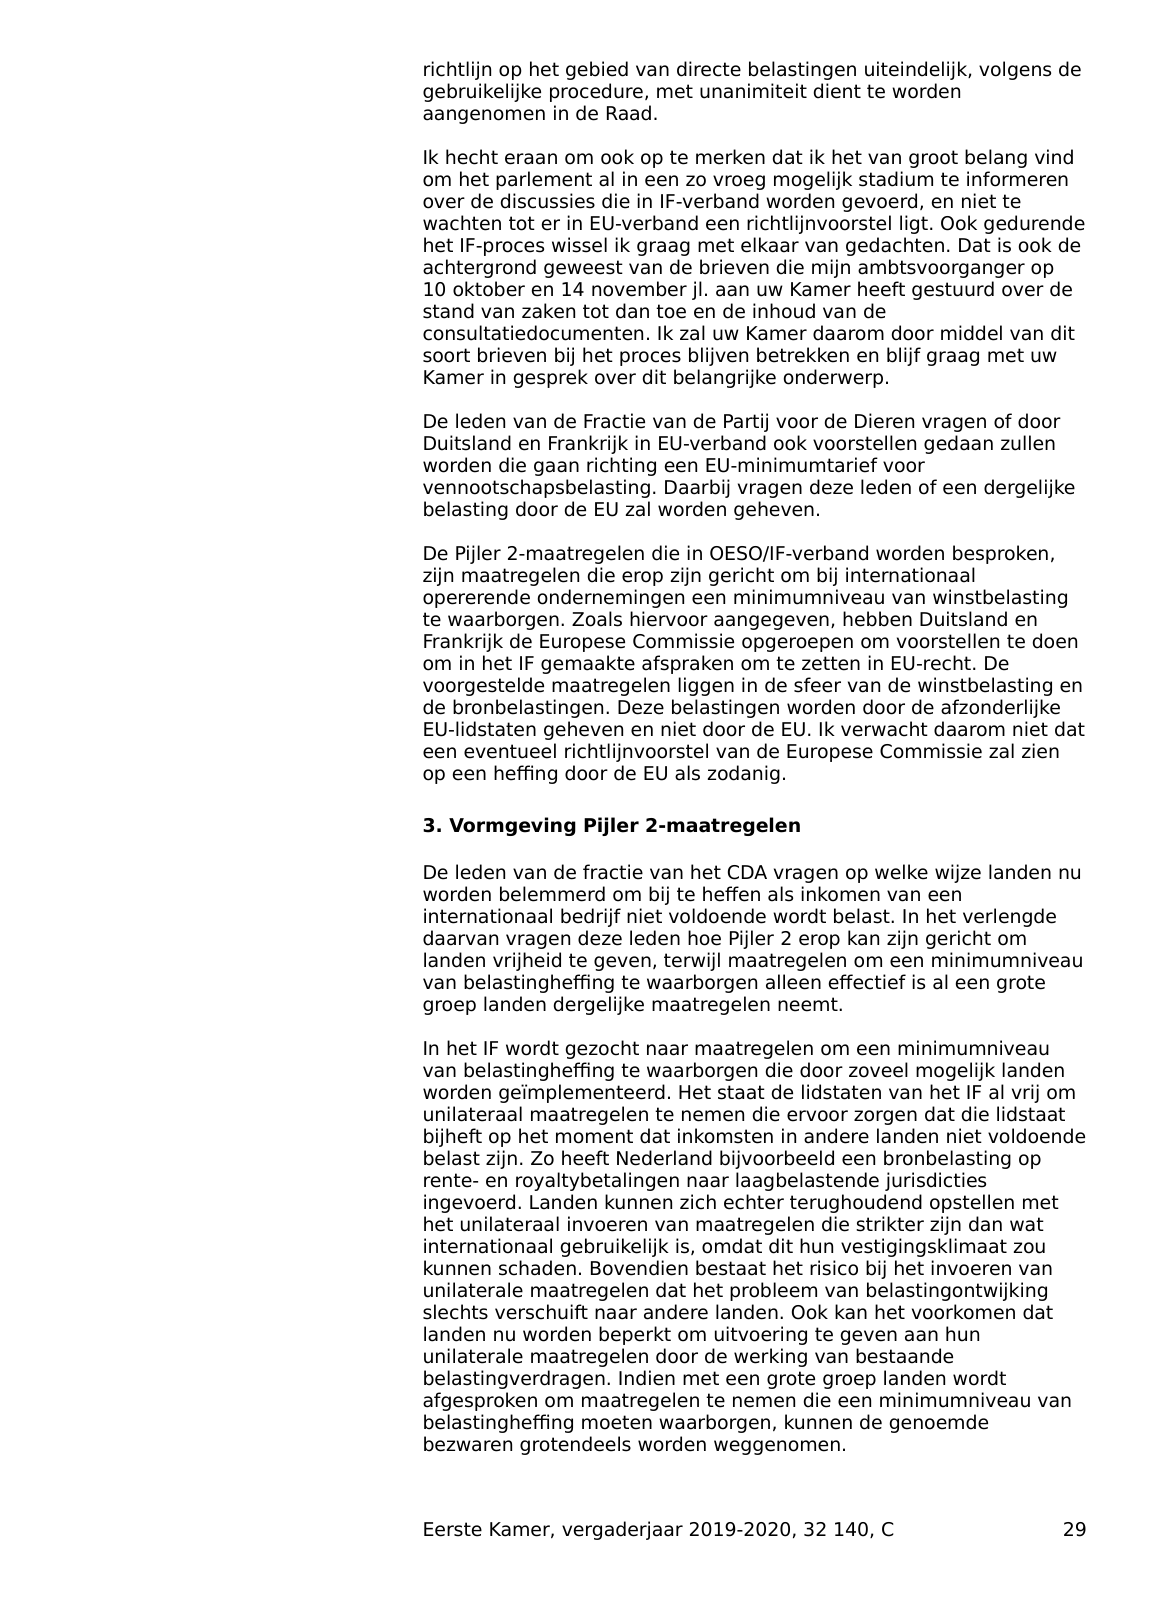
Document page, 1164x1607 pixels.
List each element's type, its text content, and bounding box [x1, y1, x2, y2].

text richtlijn op het gebied van directe belastingen uiteindelijk, volgens de gebruikelijke procedure, met unanimiteit dient te worden aangenomen in de Raad. [422, 59, 1087, 125]
text De leden van de Fractie van de Partij voor de Dieren vragen of door Duitsland en Frankrijk in EU-verband ook voorstellen gedaan zullen worden die gaan richting een EU-minimumtarief voor vennootschapsbelasting. Daarbij vragen deze leden of een dergelijke belasting door de EU zal worden geheven. [422, 411, 1087, 521]
text De Pijler 2-maatregelen die in OESO/IF-verband worden besproken, zijn maatregelen die erop zijn gericht om bij internationaal opererende ondernemingen een minimumniveau van winstbelasting te waarborgen. Zoals hiervoor aangegeven, hebben Duitsland en Frankrijk de Europese Commissie opgeroepen om voorstellen te doen om in het IF gemaakte afspraken om te zetten in EU-recht. De voorgestelde maatregelen liggen in de sfeer van de winstbelasting en de bronbelastingen. Deze belastingen worden door de afzonderlijke EU-lidstaten geheven en niet door de EU. Ik verwacht daarom niet dat een eventueel richtlijnvoorstel van de Europese Commissie zal zien op een heffing door de EU als zodanig. [422, 543, 1087, 785]
subtitle 3. Vormgeving Pijler 2-maatregelen [422, 815, 1087, 837]
text In het IF wordt gezocht naar maatregelen om een minimumniveau van belastingheffing te waarborgen die door zoveel mogelijk landen worden geïmplementeerd. Het staat de lidstaten van het IF al vrij om unilateraal maatregelen te nemen die ervoor zorgen dat die lidstaat bijheft op het moment dat inkomsten in andere landen niet voldoende belast zijn. Zo heeft Nederland bijvoorbeeld een bronbelasting op rente- en royaltybetalingen naar laagbelastende jurisdicties ingevoerd. Landen kunnen zich echter terughoudend opstellen met het unilateraal invoeren van maatregelen die strikter zijn dan wat internationaal gebruikelijk is, omdat dit hun vestigingsklimaat zou kunnen schaden. Bovendien bestaat het risico bij het invoeren van unilaterale maatregelen dat het probleem van belastingontwijking slechts verschuift naar andere landen. Ook kan het voorkomen dat landen nu worden beperkt om uitvoering te geven aan hun unilaterale maatregelen door de werking van bestaande belastingverdragen. Indien met een grote groep landen wordt afgesproken om maatregelen te nemen die een minimumniveau van belastingheffing moeten waarborgen, kunnen de genoemde bezwaren grotendeels worden weggenomen. [422, 1038, 1087, 1456]
text De leden van de fractie van het CDA vragen op welke wijze landen nu worden belemmerd om bij te heffen als inkomen van een internationaal bedrijf niet voldoende wordt belast. In het verlengde daarvan vragen deze leden hoe Pijler 2 erop kan zijn gericht om landen vrijheid te geven, terwijl maatregelen om een minimumniveau van belastingheffing te waarborgen alleen effectief is al een grote groep landen dergelijke maatregelen neemt. [422, 862, 1087, 1016]
text Ik hecht eraan om ook op te merken dat ik het van groot belang vind om het parlement al in een zo vroeg mogelijk stadium te informeren over de discussies die in IF-verband worden gevoerd, en niet te wachten tot er in EU-verband een richtlijnvoorstel ligt. Ook gedurende het IF-proces wissel ik graag met elkaar van gedachten. Dat is ook de achtergrond geweest van de brieven die mijn ambtsvoorganger op 10 oktober en 14 november jl. aan uw Kamer heeft gestuurd over de stand van zaken tot dan toe en de inhoud van de consultatiedocumenten. Ik zal uw Kamer daarom door middel van dit soort brieven bij het proces blijven betrekken en blijf graag met uw Kamer in gesprek over dit belangrijke onderwerp. [422, 147, 1087, 389]
